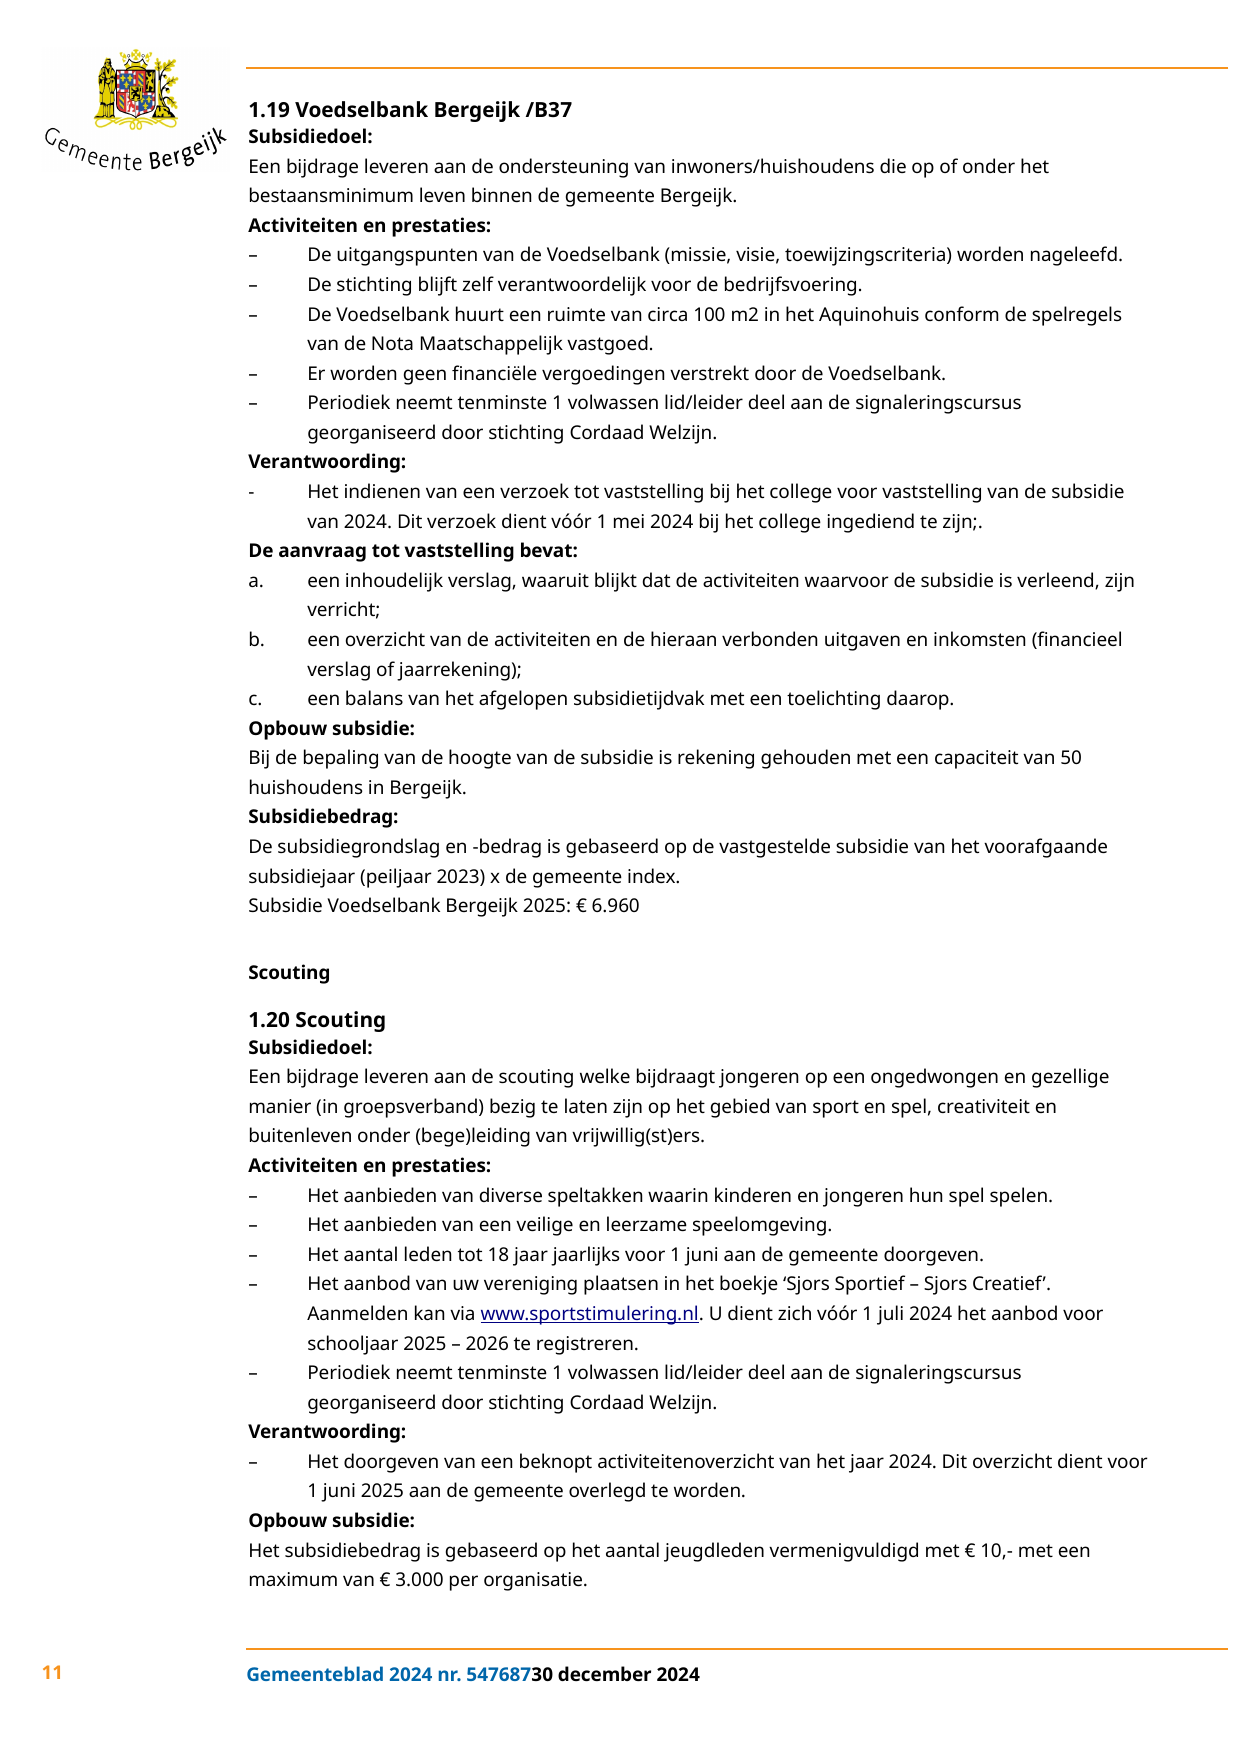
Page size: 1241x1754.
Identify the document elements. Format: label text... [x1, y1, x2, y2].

list Het aanbieden van een veilige en leerzame speelomgeving. [248, 1211, 1152, 1237]
list Het indienen van een verzoek tot vaststelling bij het college voor vaststelling van de subsidie van 2024. Dit verzoek dient vóór 1 mei 2024 bij het college ingediend te zijn;. [248, 478, 1152, 533]
text De aanvraag tot vaststelling bevat: [248, 537, 1152, 563]
list De Voedselbank huurt een ruimte van circa 100 m2 in het Aquinohuis conform de spelregels van de Nota Maatschappelijk vastgoed. [248, 301, 1152, 356]
text Verantwoording: [248, 449, 1152, 474]
text Activiteiten en prestaties: [248, 212, 1152, 238]
text Subsidiedoel: [248, 123, 1152, 149]
list een balans van het afgelopen subsidietijdvak met een toelichting daarop. [248, 685, 1152, 711]
list een inhoudelijk verslag, waaruit blijkt dat de activiteiten waarvoor de subsidie is verleend, zijn verricht; [248, 567, 1152, 622]
text De subsidiegrondslag en -bedrag is gebaseerd op de vastgestelde subsidie van het voorafgaande subsidiejaar (peiljaar 2023) x de gemeente index. [248, 833, 1152, 888]
list Het aantal leden tot 18 jaar jaarlijks voor 1 juni aan de gemeente doorgeven. [248, 1241, 1152, 1267]
list Periodiek neemt tenminste 1 volwassen lid/leider deel aan de signaleringscursus georganiseerd door stichting Cordaad Welzijn. [248, 389, 1152, 445]
list Het doorgeven van een beknopt activiteitenoverzicht van het jaar 2024. Dit overzicht dient voor 1 juni 2025 aan de gemeente overlegd te worden. [248, 1448, 1152, 1503]
text 1.20 Scouting [248, 1005, 1152, 1034]
list De uitgangspunten van de Voedselbank (missie, visie, toewijzingscriteria) worden nageleefd. [248, 242, 1152, 267]
text Subsidiedoel: [248, 1034, 1152, 1059]
list een overzicht van de activiteiten en de hieraan verbonden uitgaven en inkomsten (financieel verslag of jaarrekening); [248, 626, 1152, 681]
text 1.19 Voedselbank Bergeijk /B37 [248, 95, 1152, 123]
text Subsidiebedrag: [248, 804, 1152, 829]
list Periodiek neemt tenminste 1 volwassen lid/leider deel aan de signaleringscursus georganiseerd door stichting Cordaad Welzijn. [248, 1359, 1152, 1414]
text Bij de bepaling van de hoogte van de subsidie is rekening gehouden met een capaciteit van 50 huishoudens in Bergeijk. [248, 744, 1152, 800]
list Het aanbieden van diverse speltakken waarin kinderen en jongeren hun spel spelen. [248, 1182, 1152, 1207]
text Scouting [248, 959, 1152, 984]
text Verantwoording: [248, 1418, 1152, 1444]
text Een bijdrage leveren aan de scouting welke bijdraagt jongeren op een ongedwongen en gezellige manier (in groepsverband) bezig te laten zijn op het gebied van sport en spel, creativiteit en buitenleven onder (bege)leiding van vrijwillig(st)ers. [248, 1063, 1152, 1148]
text Subsidie Voedselbank Bergeijk 2025: € 6.960 [248, 892, 1152, 918]
list De stichting blijft zelf verantwoordelijk voor de bedrijfsvoering. [248, 271, 1152, 297]
text Opbouw subsidie: [248, 715, 1152, 741]
text Het subsidiebedrag is gebaseerd op het aantal jeugdleden vermenigvuldigd met € 10,- met een maximum van € 3.000 per organisatie. [248, 1537, 1152, 1592]
text Een bijdrage leveren aan de ondersteuning van inwoners/huishoudens die op of onder het bestaansminimum leven binnen de gemeente Bergeijk. [248, 153, 1152, 208]
picture [41, 47, 231, 172]
text Opbouw subsidie: [248, 1507, 1152, 1533]
text Activiteiten en prestaties: [248, 1152, 1152, 1178]
list Er worden geen financiële vergoedingen verstrekt door de Voedselbank. [248, 360, 1152, 386]
list Het aanbod van uw vereniging plaatsen in het boekje ‘Sjors Sportief – Sjors Creatief’. Aanmelden kan via www.sportstimulering.nl. U dient zich vóór 1 juli 2024 het aanbod voor schooljaar 2025 – 2026 te registreren. [248, 1271, 1152, 1355]
